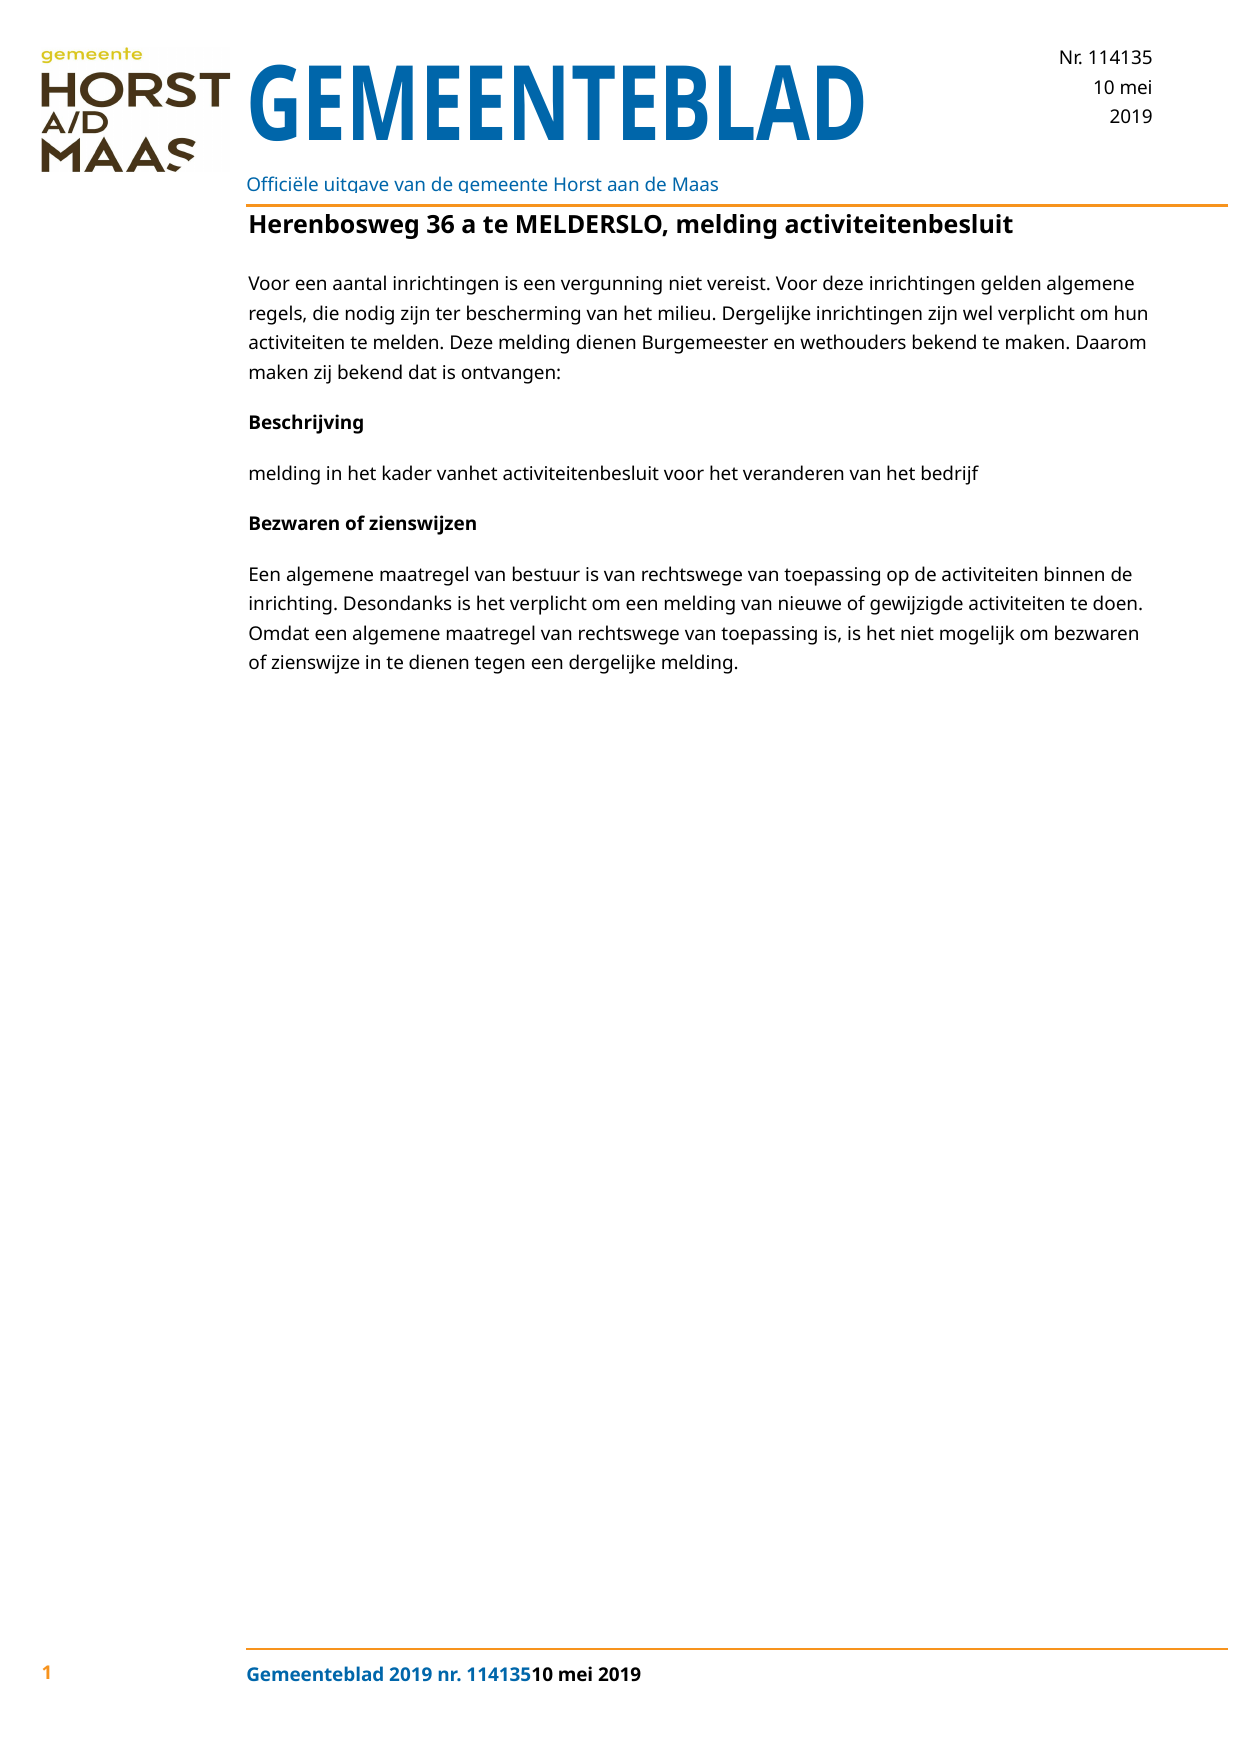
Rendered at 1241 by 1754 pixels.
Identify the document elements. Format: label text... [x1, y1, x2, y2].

text Herenbosweg 36 a te MELDERSLO, melding activiteitenbesluit [248, 207, 1152, 241]
text Een algemene maatregel van bestuur is van rechtswege van toepassing op de activiteiten binnen de inrichting. Desondanks is het verplicht om een melding van nieuwe of gewijzigde activiteiten te doen. Omdat een algemene maatregel van rechtswege van toepassing is, is het niet mogelijk om bezwaren of zienswijze in te dienen tegen een dergelijke melding. [248, 561, 1152, 675]
text Bezwaren of zienswijzen [248, 510, 1152, 536]
picture [41, 47, 231, 172]
text Voor een aantal inrichtingen is een vergunning niet vereist. Voor deze inrichtingen gelden algemene regels, die nodig zijn ter bescherming van het milieu. Dergelijke inrichtingen zijn wel verplicht om hun activiteiten te melden. Deze melding dienen Burgemeester en wethouders bekend te maken. Daarom maken zij bekend dat is ontvangen: [248, 270, 1152, 385]
text Beschrijving [248, 409, 1152, 435]
text melding in het kader vanhet activiteitenbesluit voor het veranderen van het bedrijf [248, 460, 1152, 486]
